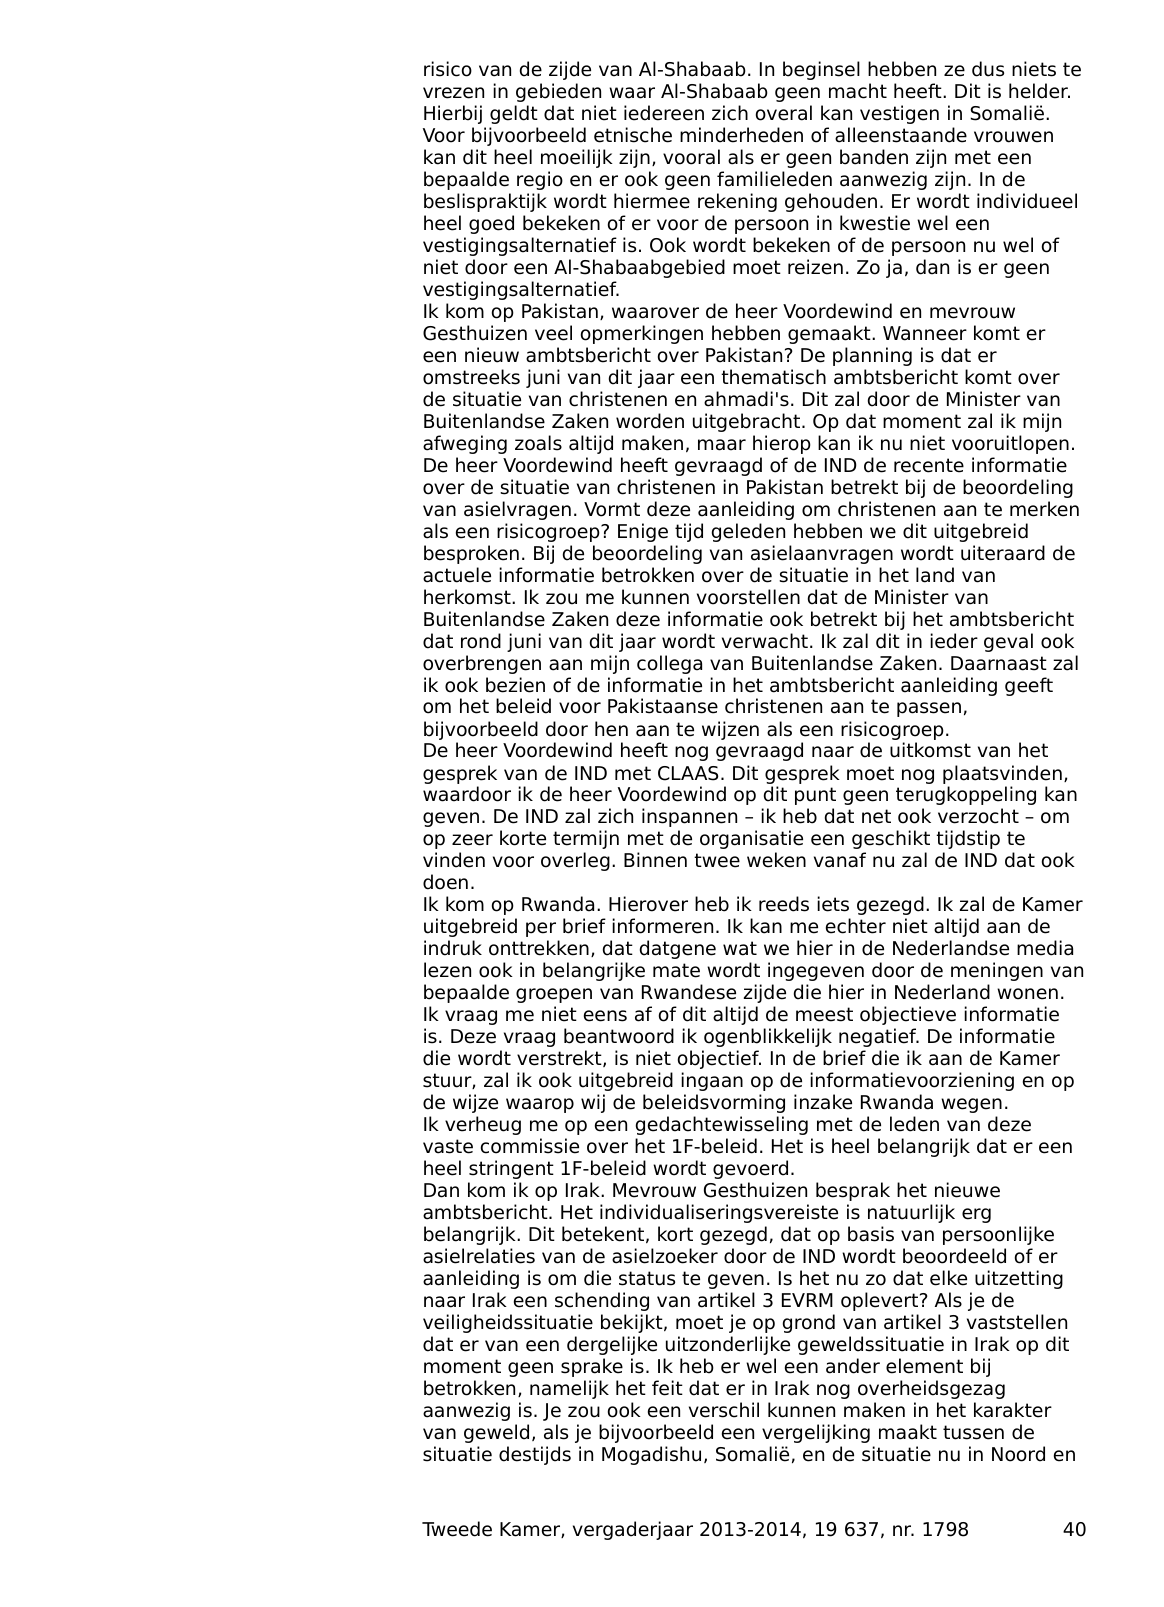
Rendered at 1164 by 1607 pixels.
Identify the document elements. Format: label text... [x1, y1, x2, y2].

text risico van de zijde van Al-Shabaab. In beginsel hebben ze dus niets te vrezen in gebieden waar Al-Shabaab geen macht heeft. Dit is helder. Hierbij geldt dat niet iedereen zich overal kan vestigen in Somalië. Voor bijvoorbeeld etnische minderheden of alleenstaande vrouwen kan dit heel moeilijk zijn, vooral als er geen banden zijn met een bepaalde regio en er ook geen familieleden aanwezig zijn. In de beslispraktijk wordt hiermee rekening gehouden. Er wordt individueel heel goed bekeken of er voor de persoon in kwestie wel een vestigingsalternatief is. Ook wordt bekeken of de persoon nu wel of niet door een Al-Shabaabgebied moet reizen. Zo ja, dan is er geen vestigingsalternatief. [422, 59, 1087, 301]
text Ik kom op Rwanda. Hierover heb ik reeds iets gezegd. Ik zal de Kamer uitgebreid per brief informeren. Ik kan me echter niet altijd aan de indruk onttrekken, dat datgene wat we hier in de Nederlandse media lezen ook in belangrijke mate wordt ingegeven door de meningen van bepaalde groepen van Rwandese zijde die hier in Nederland wonen. Ik vraag me niet eens af of dit altijd de meest objectieve informatie is. Deze vraag beantwoord ik ogenblikkelijk negatief. De informatie die wordt verstrekt, is niet objectief. In de brief die ik aan de Kamer stuur, zal ik ook uitgebreid ingaan op de informatievoorziening en op de wijze waarop wij de beleidsvorming inzake Rwanda wegen. [422, 894, 1087, 1114]
text Ik kom op Pakistan, waarover de heer Voordewind en mevrouw Gesthuizen veel opmerkingen hebben gemaakt. Wanneer komt er een nieuw ambtsbericht over Pakistan? De planning is dat er omstreeks juni van dit jaar een thematisch ambtsbericht komt over de situatie van christenen en ahmadi's. Dit zal door de Minister van Buitenlandse Zaken worden uitgebracht. Op dat moment zal ik mijn afweging zoals altijd maken, maar hierop kan ik nu niet vooruitlopen. [422, 301, 1087, 455]
text Ik verheug me op een gedachtewisseling met de leden van deze vaste commissie over het 1F-beleid. Het is heel belangrijk dat er een heel stringent 1F-beleid wordt gevoerd. [422, 1114, 1087, 1180]
text De heer Voordewind heeft nog gevraagd naar de uitkomst van het gesprek van de IND met CLAAS. Dit gesprek moet nog plaatsvinden, waardoor ik de heer Voordewind op dit punt geen terugkoppeling kan geven. De IND zal zich inspannen – ik heb dat net ook verzocht – om op zeer korte termijn met de organisatie een geschikt tijdstip te vinden voor overleg. Binnen twee weken vanaf nu zal de IND dat ook doen. [422, 740, 1087, 894]
text Dan kom ik op Irak. Mevrouw Gesthuizen besprak het nieuwe ambtsbericht. Het individualiseringsvereiste is natuurlijk erg belangrijk. Dit betekent, kort gezegd, dat op basis van persoonlijke asielrelaties van de asielzoeker door de IND wordt beoordeeld of er aanleiding is om die status te geven. Is het nu zo dat elke uitzetting naar Irak een schending van artikel 3 EVRM oplevert? Als je de veiligheidssituatie bekijkt, moet je op grond van artikel 3 vaststellen dat er van een dergelijke uitzonderlijke geweldssituatie in Irak op dit moment geen sprake is. Ik heb er wel een ander element bij betrokken, namelijk het feit dat er in Irak nog overheidsgezag aanwezig is. Je zou ook een verschil kunnen maken in het karakter van geweld, als je bijvoorbeeld een vergelijking maakt tussen de situatie destijds in Mogadishu, Somalië, en de situatie nu in Noord en [422, 1180, 1087, 1466]
text De heer Voordewind heeft gevraagd of de IND de recente informatie over de situatie van christenen in Pakistan betrekt bij de beoordeling van asielvragen. Vormt deze aanleiding om christenen aan te merken als een risicogroep? Enige tijd geleden hebben we dit uitgebreid besproken. Bij de beoordeling van asielaanvragen wordt uiteraard de actuele informatie betrokken over de situatie in het land van herkomst. Ik zou me kunnen voorstellen dat de Minister van Buitenlandse Zaken deze informatie ook betrekt bij het ambtsbericht dat rond juni van dit jaar wordt verwacht. Ik zal dit in ieder geval ook overbrengen aan mijn collega van Buitenlandse Zaken. Daarnaast zal ik ook bezien of de informatie in het ambtsbericht aanleiding geeft om het beleid voor Pakistaanse christenen aan te passen, bijvoorbeeld door hen aan te wijzen als een risicogroep. [422, 455, 1087, 740]
